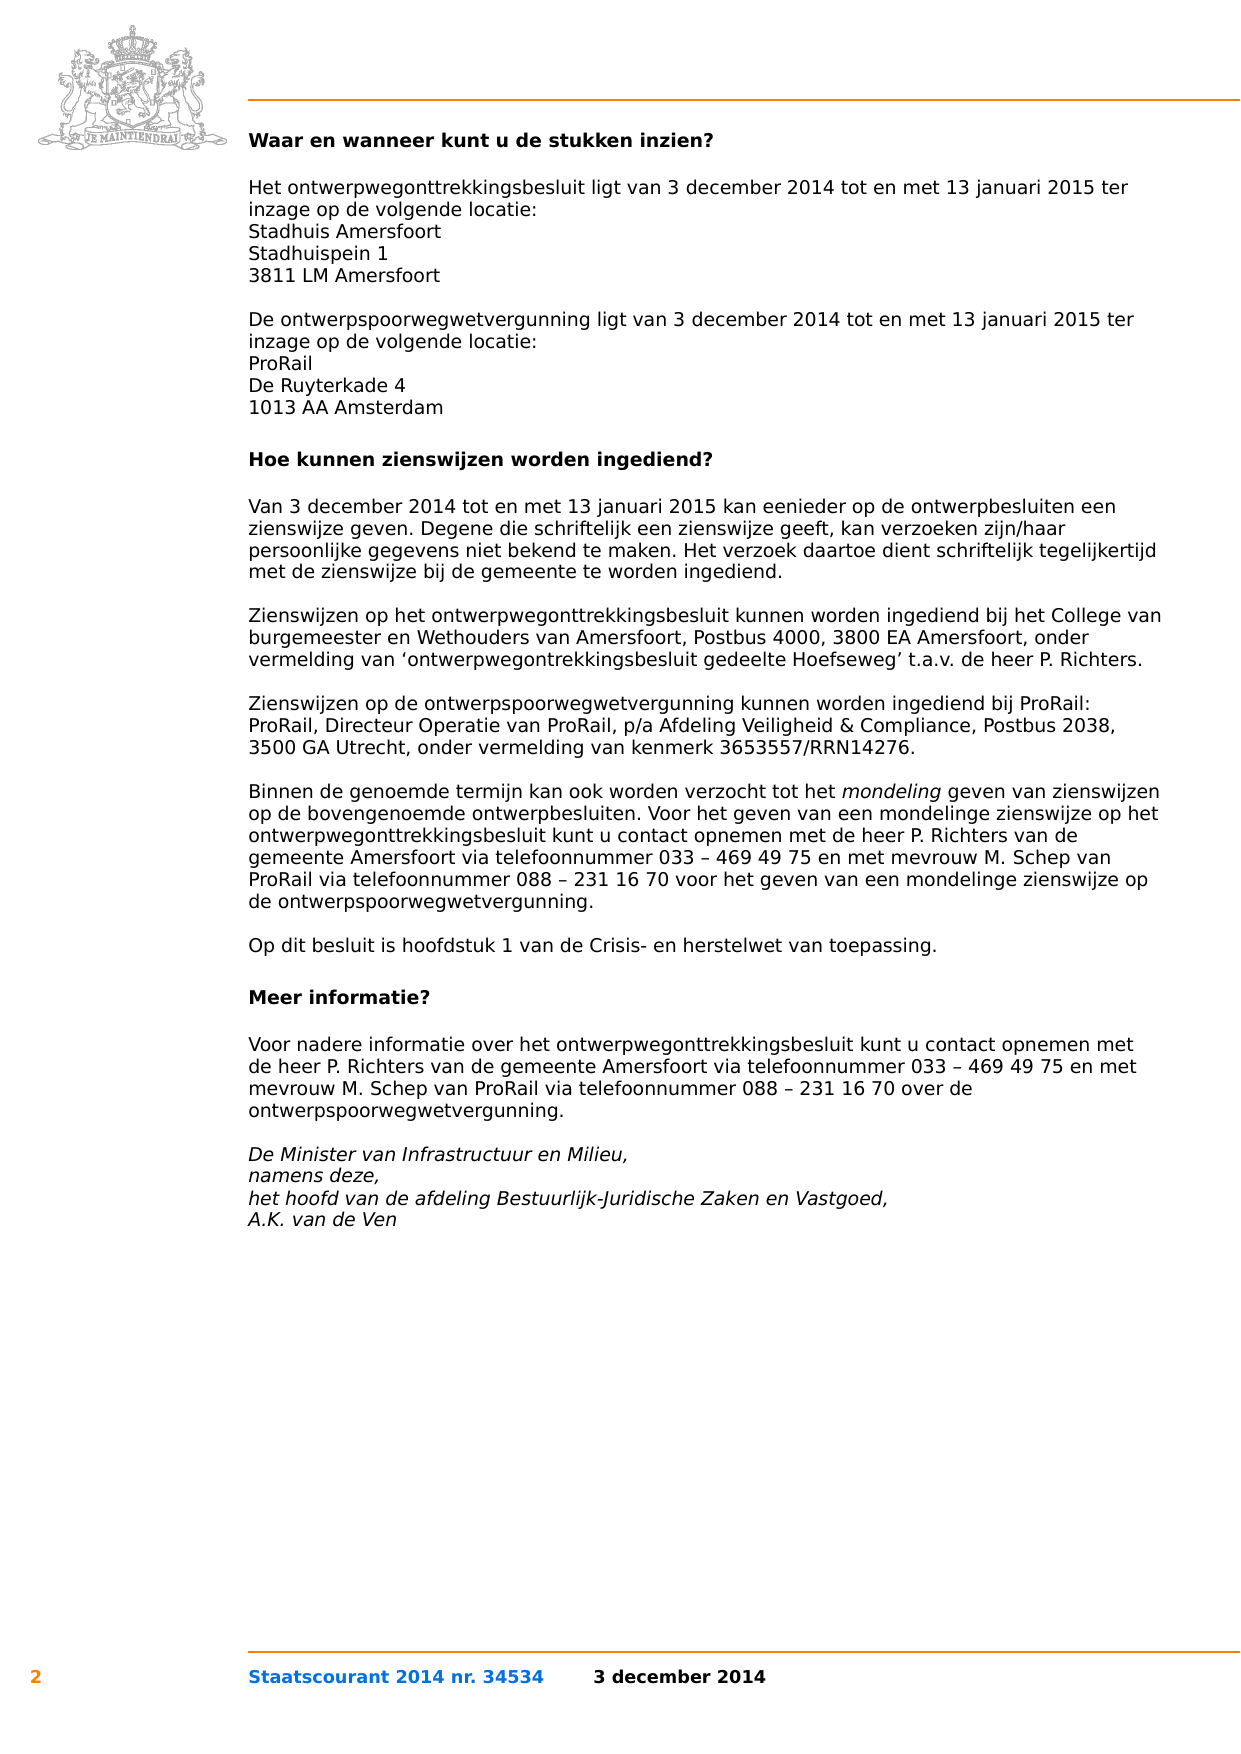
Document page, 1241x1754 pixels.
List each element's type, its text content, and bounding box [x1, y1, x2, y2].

text Stadhuispein 1 [248, 243, 1163, 265]
text De ontwerpspoorwegwetvergunning ligt van 3 december 2014 tot en met 13 januari 2015 ter inzage op de volgende locatie: [248, 309, 1163, 353]
text De Ruyterkade 4 [248, 374, 1163, 397]
subtitle Meer informatie? [248, 987, 1163, 1009]
subtitle Hoe kunnen zienswijzen worden ingediend? [248, 448, 1163, 471]
text 3811 LM Amersfoort [248, 265, 1163, 287]
text Voor nadere informatie over het ontwerpwegonttrekkingsbesluit kunt u contact opnemen met de heer P. Richters van de gemeente Amersfoort via telefoonnummer 033 – 469 49 75 en met mevrouw M. Schep van ProRail via telefoonnummer 088 – 231 16 70 over de ontwerpspoorwegwetvergunning. [248, 1034, 1163, 1122]
text Zienswijzen op de ontwerpspoorwegwetvergunning kunnen worden ingediend bij ProRail: ProRail, Directeur Operatie van ProRail, p/a Afdeling Veiligheid & Compliance, Postbus 2038, 3500 GA Utrecht, onder vermelding van kenmerk 3653557/RRN14276. [248, 693, 1163, 759]
text ProRail [248, 353, 1163, 374]
text Binnen de genoemde termijn kan ook worden verzocht tot het mondeling geven van zienswijzen op de bovengenoemde ontwerpbesluiten. Voor het geven van een mondelinge zienswijze op het ontwerpwegonttrekkingsbesluit kunt u contact opnemen met de heer P. Richters van de gemeente Amersfoort via telefoonnummer 033 – 469 49 75 en met mevrouw M. Schep van ProRail via telefoonnummer 088 – 231 16 70 voor het geven van een mondelinge zienswijze op de ontwerpspoorwegwetvergunning. [248, 781, 1163, 913]
text De Minister van Infrastructuur en Milieu, namens deze, het hoofd van de afdeling Bestuurlijk-Juridische Zaken en Vastgoed, A.K. van de Ven [248, 1143, 1163, 1231]
text 1013 AA Amsterdam [248, 397, 1163, 418]
picture [38, 25, 227, 150]
subtitle Waar en wanneer kunt u de stukken inzien? [248, 130, 1163, 152]
text Het ontwerpwegonttrekkingsbesluit ligt van 3 december 2014 tot en met 13 januari 2015 ter inzage op de volgende locatie: [248, 177, 1163, 221]
text Zienswijzen op het ontwerpwegonttrekkingsbesluit kunnen worden ingediend bij het College van burgemeester en Wethouders van Amersfoort, Postbus 4000, 3800 EA Amersfoort, onder vermelding van ‘ontwerpwegontrekkingsbesluit gedeelte Hoefseweg’ t.a.v. de heer P. Richters. [248, 605, 1163, 671]
text Stadhuis Amersfoort [248, 221, 1163, 243]
text Op dit besluit is hoofdstuk 1 van de Crisis- en herstelwet van toepassing. [248, 935, 1163, 957]
text Van 3 december 2014 tot en met 13 januari 2015 kan eenieder op de ontwerpbesluiten een zienswijze geven. Degene die schriftelijk een zienswijze geeft, kan verzoeken zijn/haar persoonlijke gegevens niet bekend te maken. Het verzoek daartoe dient schriftelijk tegelijkertijd met de zienswijze bij de gemeente te worden ingediend. [248, 496, 1163, 583]
